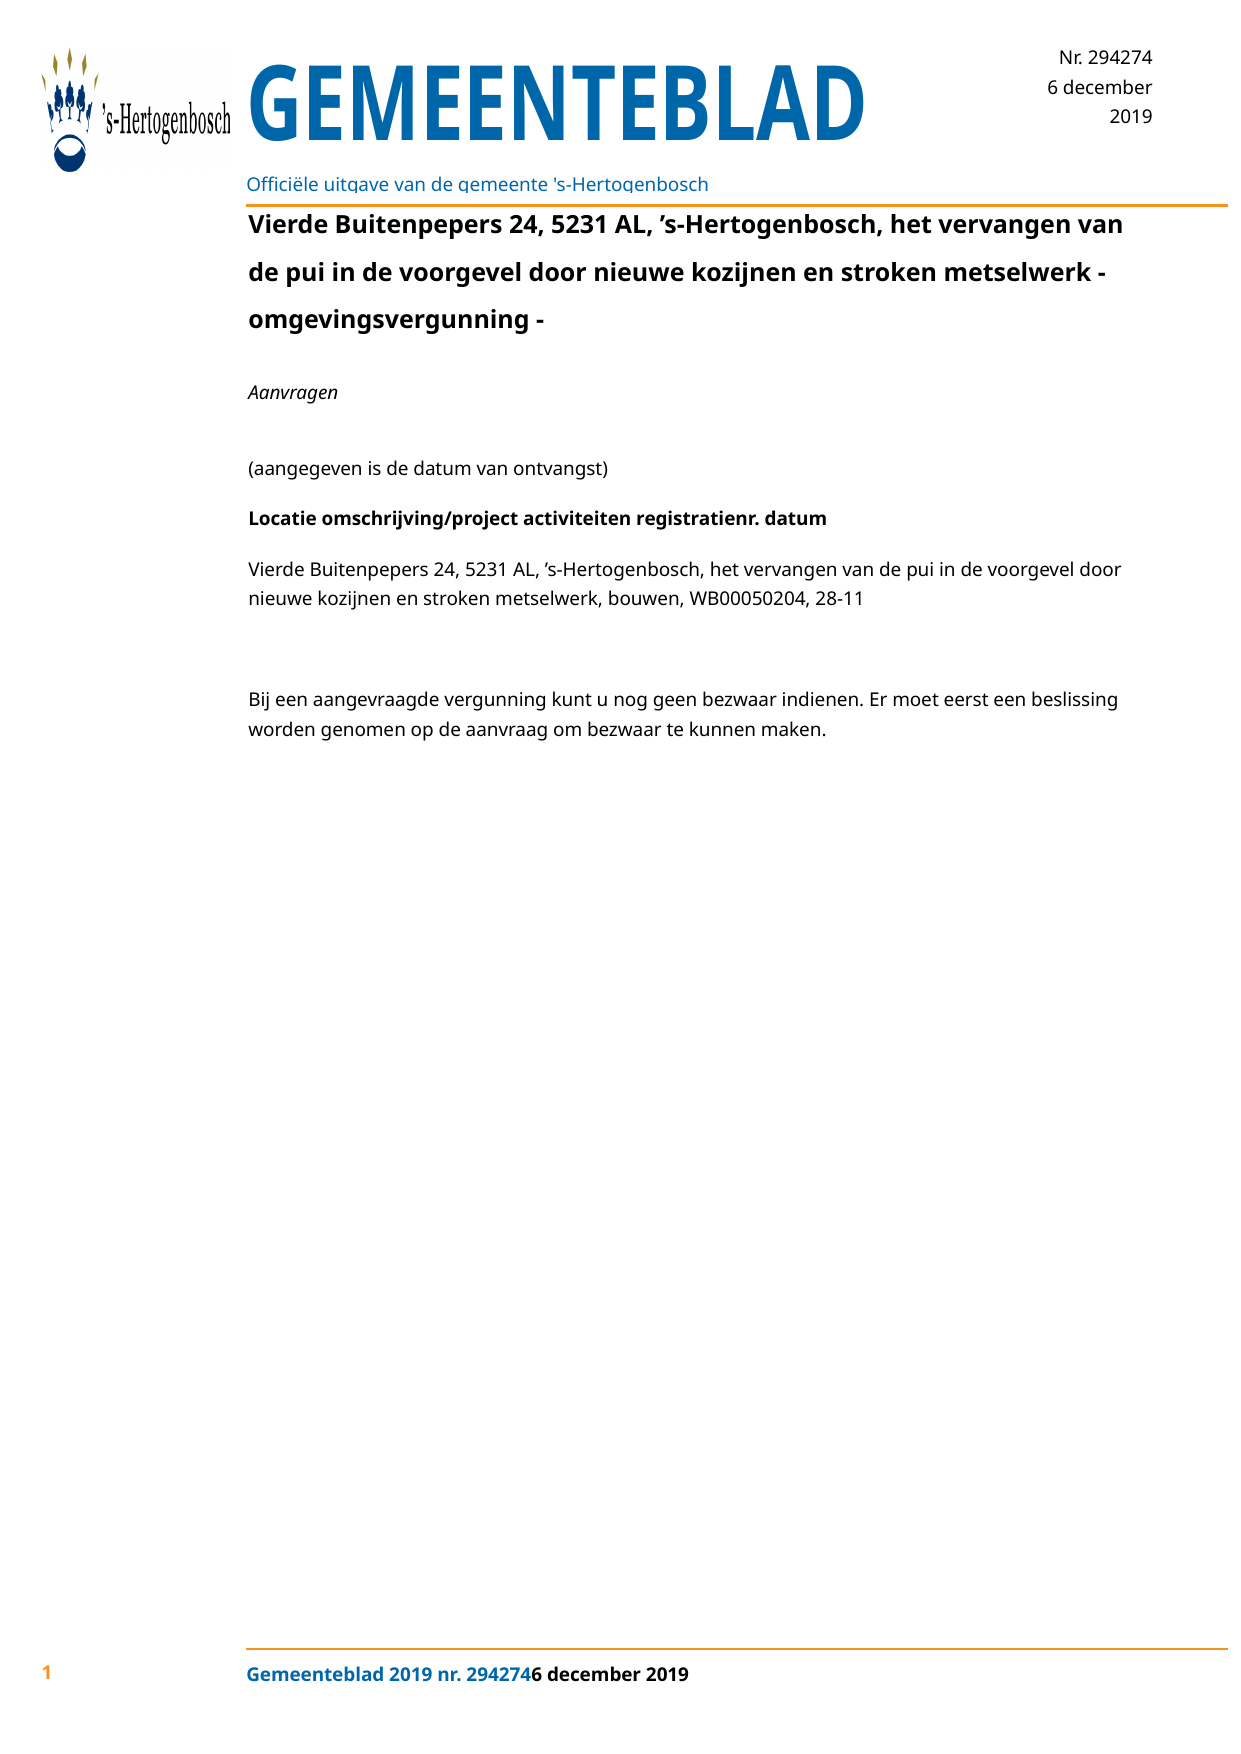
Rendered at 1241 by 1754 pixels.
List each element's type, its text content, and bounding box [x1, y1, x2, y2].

picture [41, 47, 231, 172]
text Locatie omschrijving/project activiteiten registratienr. datum [248, 506, 1152, 531]
text Vierde Buitenpepers 24, 5231 AL, ’s-Hertogenbosch, het vervangen van de pui in de voorgevel door nieuwe kozijnen en stroken metselwerk, bouwen, WB00050204, 28-11 [248, 556, 1152, 611]
text Bij een aangevraagde vergunning kunt u nog geen bezwaar indienen. Er moet eerst een beslissing worden genomen op de aanvraag om bezwaar te kunnen maken. [248, 686, 1152, 742]
text (aangegeven is de datum van ontvangst) [248, 455, 1152, 481]
text Aanvragen [248, 379, 1152, 405]
text Vierde Buitenpepers 24, 5231 AL, ’s-Hertogenbosch, het vervangen van de pui in de voorgevel door nieuwe kozijnen en stroken metselwerk - omgevingsvergunning - [248, 207, 1152, 336]
